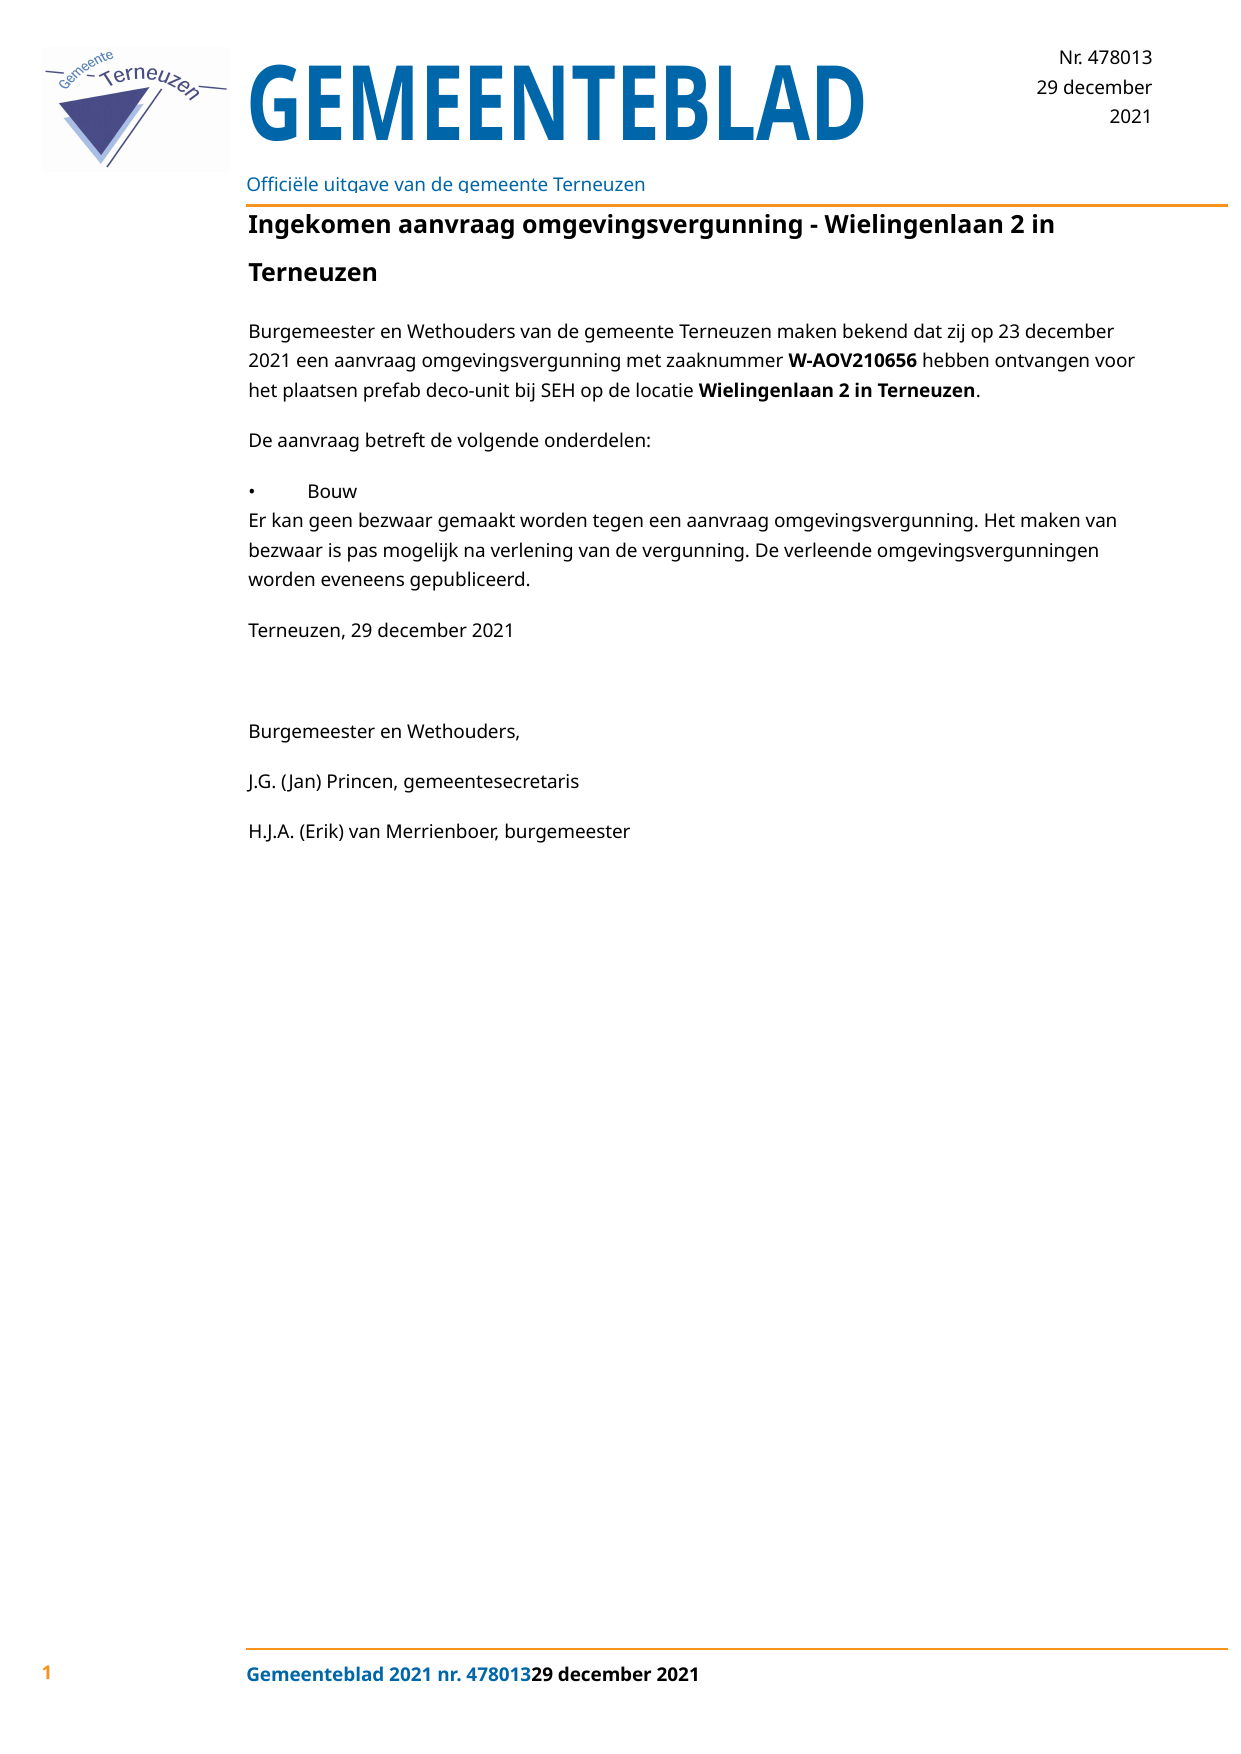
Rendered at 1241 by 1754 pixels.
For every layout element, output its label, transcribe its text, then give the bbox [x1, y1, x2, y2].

text H.J.A. (Erik) van Merrienboer, burgemeester [248, 819, 1152, 844]
text Burgemeester en Wethouders van de gemeente Terneuzen maken bekend dat zij op 23 december 2021 een aanvraag omgevingsvergunning met zaaknummer W-AOV210656 hebben ontvangen voor het plaatsen prefab deco-unit bij SEH op de locatie Wielingenlaan 2 in Terneuzen. [248, 318, 1152, 403]
text De aanvraag betreft de volgende onderdelen: [248, 427, 1152, 453]
picture [41, 47, 231, 172]
text Er kan geen bezwaar gemaakt worden tegen een aanvraag omgevingsvergunning. Het maken van bezwaar is pas mogelijk na verlening van de vergunning. De verleende omgevingsvergunningen worden eveneens gepubliceerd. [248, 507, 1152, 592]
text Terneuzen, 29 december 2021 [248, 617, 1152, 643]
text Ingekomen aanvraag omgevingsvergunning - Wielingenlaan 2 in Terneuzen [248, 207, 1152, 288]
text Burgemeester en Wethouders, [248, 718, 1152, 744]
text J.G. (Jan) Princen, gemeentesecretaris [248, 768, 1152, 794]
list Bouw [248, 478, 1152, 504]
